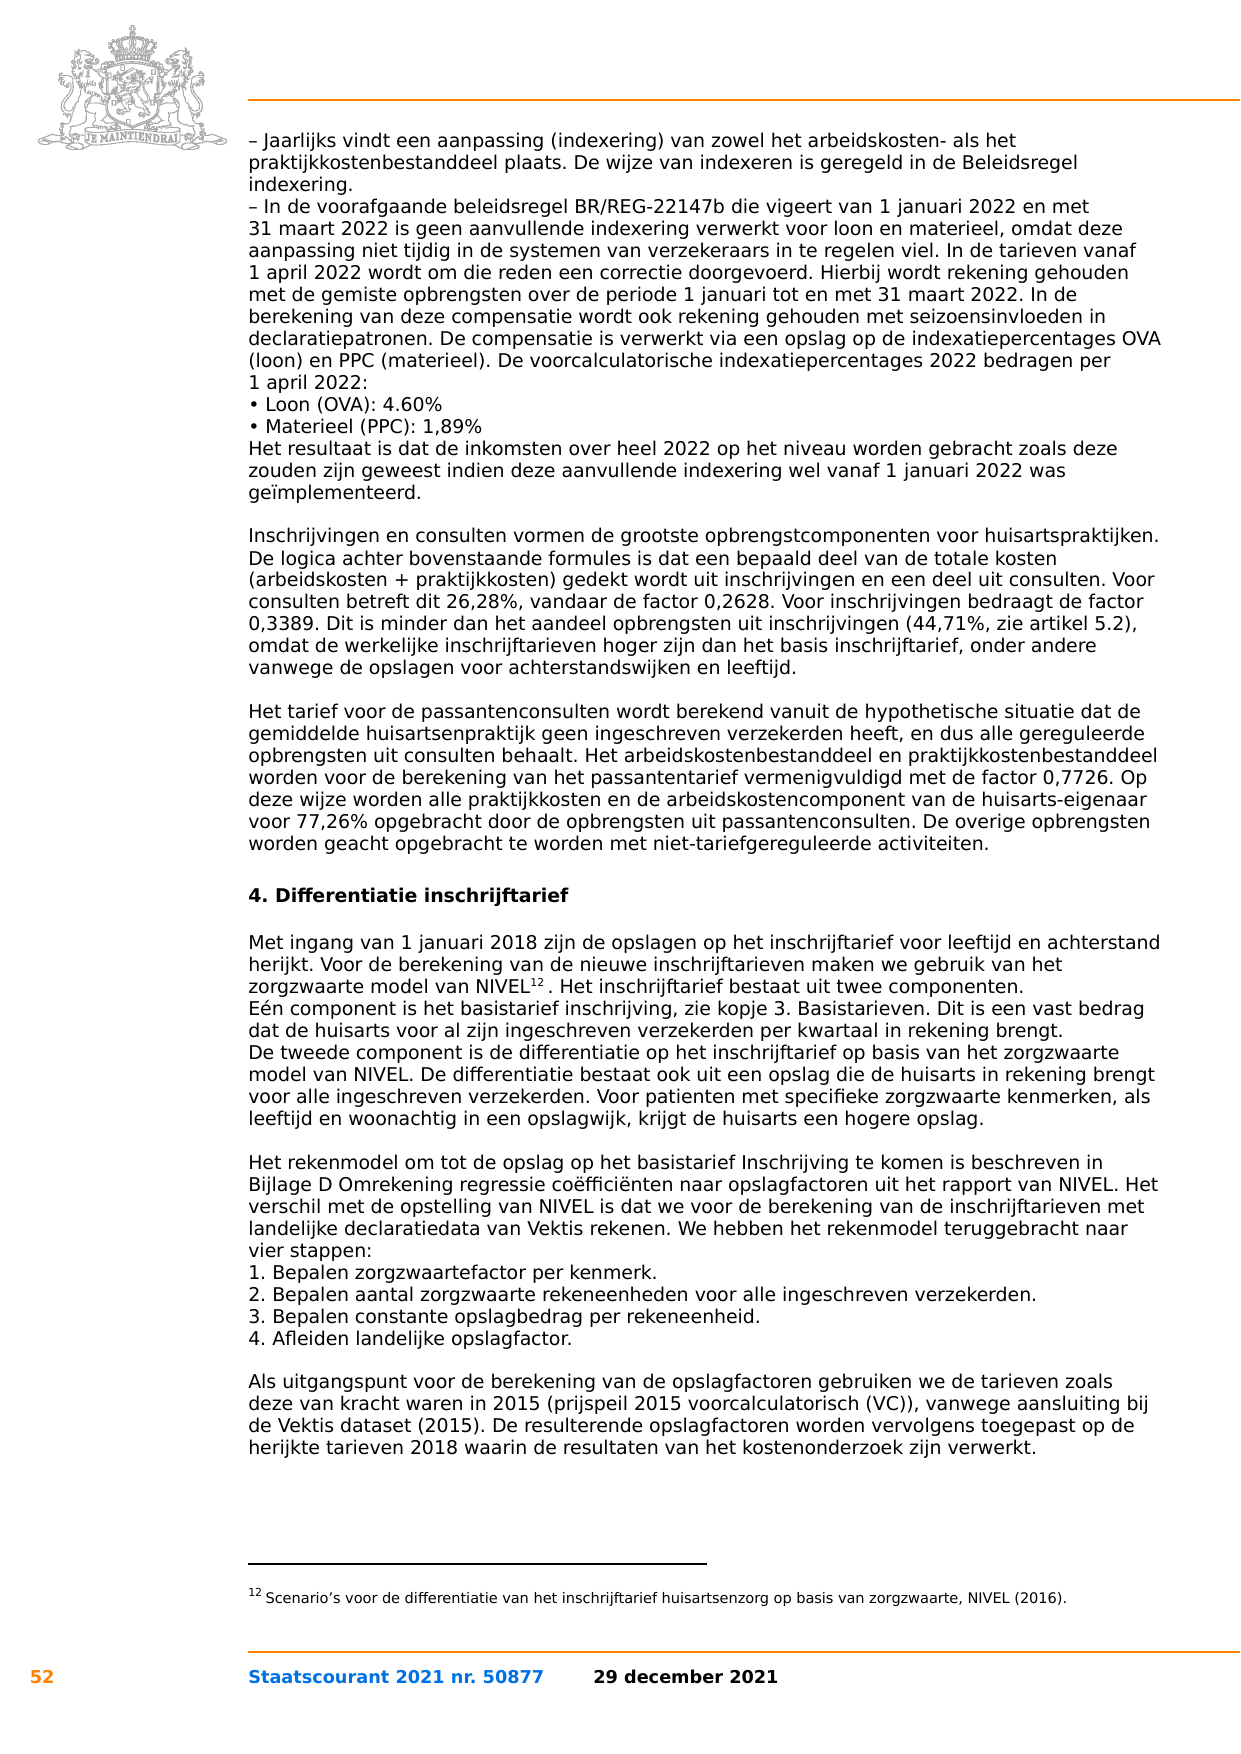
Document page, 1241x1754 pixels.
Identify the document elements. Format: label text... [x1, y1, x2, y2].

text Het tarief voor de passantenconsulten wordt berekend vanuit de hypothetische situatie dat de gemiddelde huisartsenpraktijk geen ingeschreven verzekerden heeft, en dus alle gereguleerde opbrengsten uit consulten behaalt. Het arbeidskostenbestanddeel en praktijkkostenbestanddeel worden voor de berekening van het passantentarief vermenigvuldigd met de factor 0,7726. Op deze wijze worden alle praktijkkosten en de arbeidskostencomponent van de huisarts-eigenaar voor 77,26% opgebracht door de opbrengsten uit passantenconsulten. De overige opbrengsten worden geacht opgebracht te worden met niet-tariefgereguleerde activiteiten. [248, 701, 1163, 855]
text • Loon (OVA): 4.60% [248, 394, 1163, 416]
text – In de voorafgaande beleidsregel BR/REG-22147b die vigeert van 1 januari 2022 en met 31 maart 2022 is geen aanvullende indexering verwerkt voor loon en materieel, omdat deze aanpassing niet tijdig in de systemen van verzekeraars in te regelen viel. In de tarieven vanaf 1 april 2022 wordt om die reden een correctie doorgevoerd. Hierbij wordt rekening gehouden met de gemiste opbrengsten over de periode 1 januari tot en met 31 maart 2022. In de berekening van deze compensatie wordt ook rekening gehouden met seizoensinvloeden in declaratiepatronen. De compensatie is verwerkt via een opslag op de indexatiepercentages OVA (loon) en PPC (materieel). De voorcalculatorische indexatiepercentages 2022 bedragen per 1 april 2022: [248, 196, 1163, 394]
text Inschrijvingen en consulten vormen de grootste opbrengstcomponenten voor huisartspraktijken. De logica achter bovenstaande formules is dat een bepaald deel van de totale kosten (arbeidskosten + praktijkkosten) gedekt wordt uit inschrijvingen en een deel uit consulten. Voor consulten betreft dit 26,28%, vandaar de factor 0,2628. Voor inschrijvingen bedraagt de factor 0,3389. Dit is minder dan het aandeel opbrengsten uit inschrijvingen (44,71%, zie artikel 5.2), omdat de werkelijke inschrijftarieven hoger zijn dan het basis inschrijftarief, onder andere vanwege de opslagen voor achterstandswijken en leeftijd. [248, 525, 1163, 679]
picture [38, 25, 227, 150]
text – Jaarlijks vindt een aanpassing (indexering) van zowel het arbeidskosten- als het praktijkkostenbestanddeel plaats. De wijze van indexeren is geregeld in de Beleidsregel indexering. [248, 130, 1163, 196]
subtitle 4. Differentiatie inschrijftarief [248, 885, 1163, 907]
text Scenario’s voor de differentiatie van het inschrijftarief huisartsenzorg op basis van zorgzwaarte, NIVEL (2016). [248, 1586, 1163, 1608]
text Eén component is het basistarief inschrijving, zie kopje 3. Basistarieven. Dit is een vast bedrag dat de huisarts voor al zijn ingeschreven verzekerden per kwartaal in rekening brengt. [248, 998, 1163, 1042]
text Het rekenmodel om tot de opslag op het basistarief Inschrijving te komen is beschreven in Bijlage D Omrekening regressie coëfficiënten naar opslagfactoren uit het rapport van NIVEL. Het verschil met de opstelling van NIVEL is dat we voor de berekening van de inschrijftarieven met landelijke declaratiedata van Vektis rekenen. We hebben het rekenmodel teruggebracht naar vier stappen: [248, 1152, 1163, 1262]
text Het resultaat is dat de inkomsten over heel 2022 op het niveau worden gebracht zoals deze zouden zijn geweest indien deze aanvullende indexering wel vanaf 1 januari 2022 was geïmplementeerd. [248, 438, 1163, 503]
text 3. Bepalen constante opslagbedrag per rekeneenheid. [248, 1306, 1163, 1327]
text 4. Afleiden landelijke opslagfactor. [248, 1327, 1163, 1349]
text • Materieel (PPC): 1,89% [248, 416, 1163, 438]
text 2. Bepalen aantal zorgzwaarte rekeneenheden voor alle ingeschreven verzekerden. [248, 1283, 1163, 1306]
text 1. Bepalen zorgzwaartefactor per kenmerk. [248, 1262, 1163, 1283]
text Met ingang van 1 januari 2018 zijn de opslagen op het inschrijftarief voor leeftijd en achterstand herijkt. Voor de berekening van de nieuwe inschrijftarieven maken we gebruik van het zorgzwaarte model van NIVEL. Het inschrijftarief bestaat uit twee componenten. [248, 932, 1163, 998]
text De tweede component is de differentiatie op het inschrijftarief op basis van het zorgzwaarte model van NIVEL. De differentiatie bestaat ook uit een opslag die de huisarts in rekening brengt voor alle ingeschreven verzekerden. Voor patienten met specifieke zorgzwaarte kenmerken, als leeftijd en woonachtig in een opslagwijk, krijgt de huisarts een hogere opslag. [248, 1042, 1163, 1130]
text Als uitgangspunt voor de berekening van de opslagfactoren gebruiken we de tarieven zoals deze van kracht waren in 2015 (prijspeil 2015 voorcalculatorisch (VC)), vanwege aansluiting bij de Vektis dataset (2015). De resulterende opslagfactoren worden vervolgens toegepast op de herijkte tarieven 2018 waarin de resultaten van het kostenonderzoek zijn verwerkt. [248, 1371, 1163, 1459]
